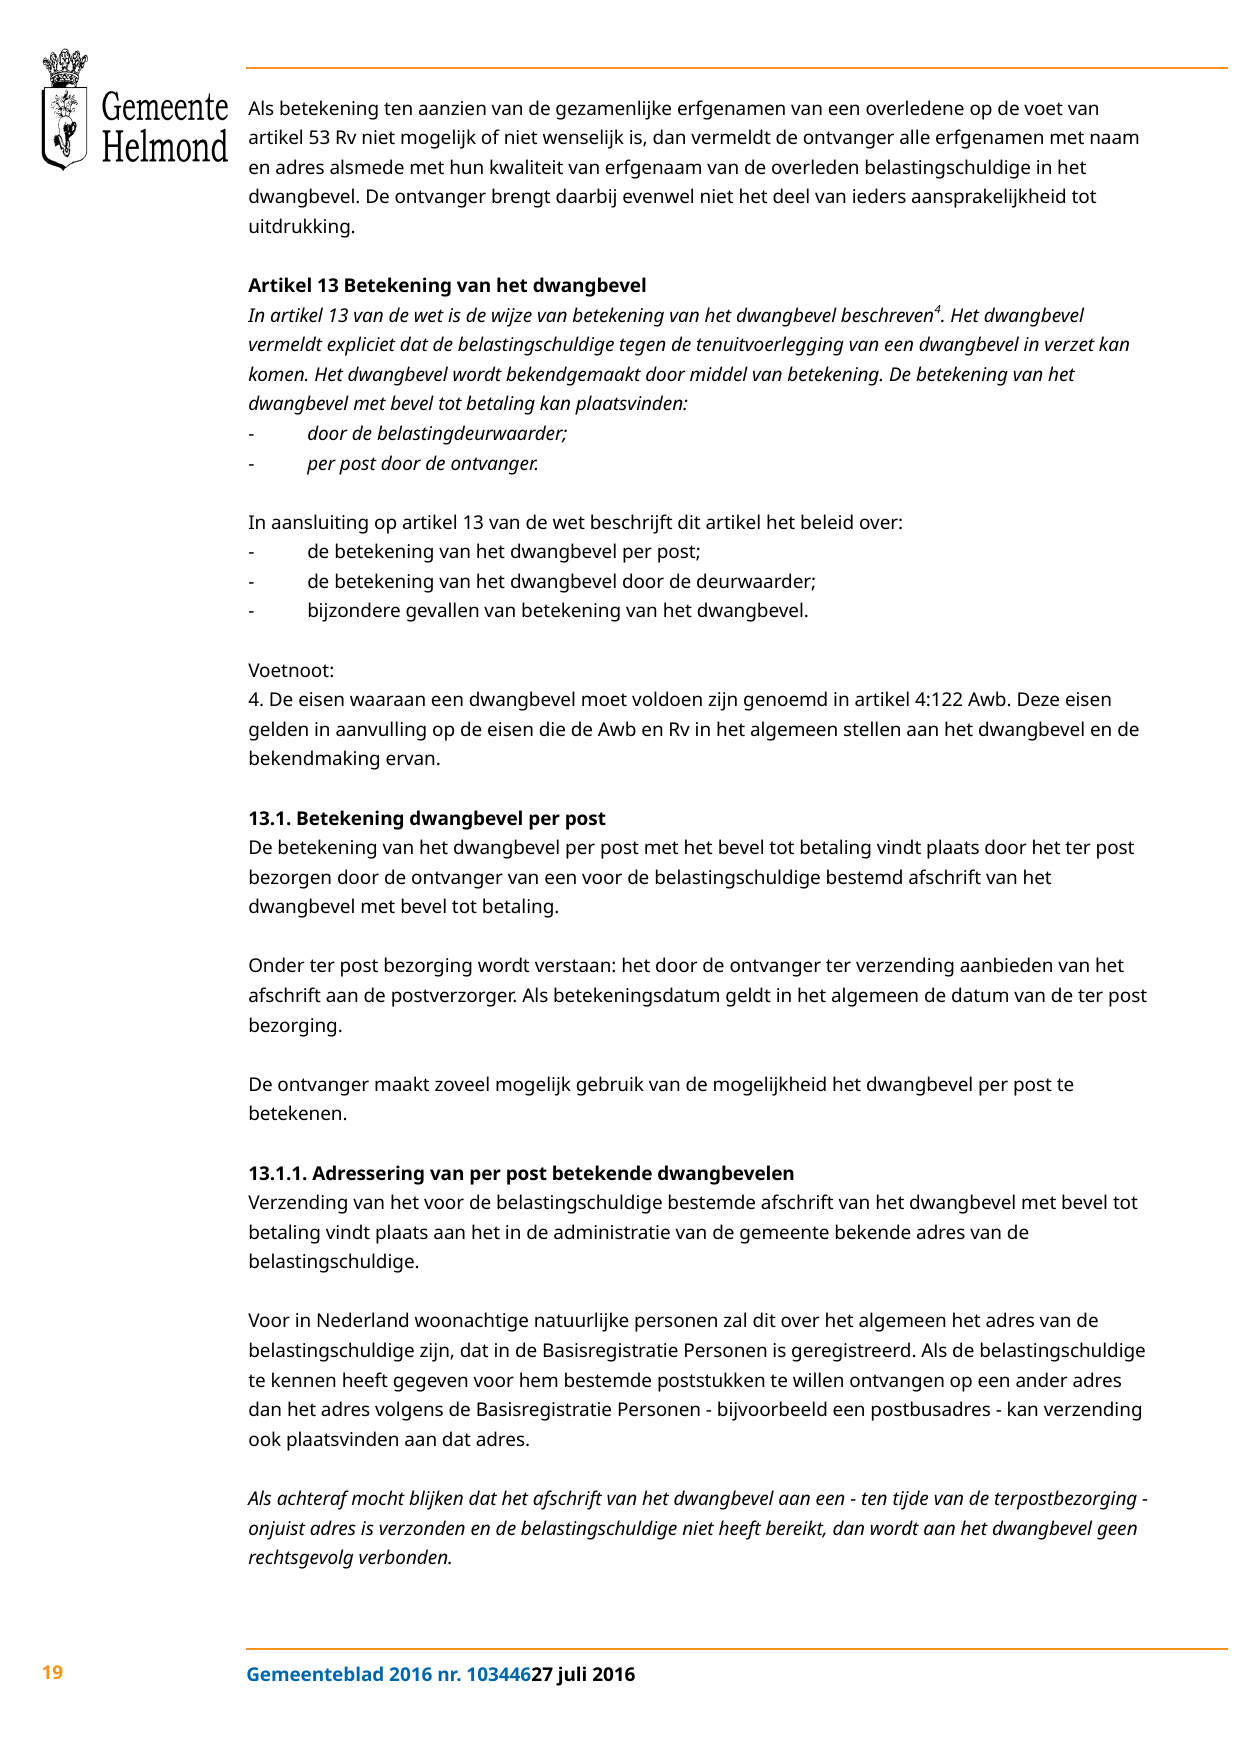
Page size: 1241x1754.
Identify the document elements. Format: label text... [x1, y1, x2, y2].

list de betekening van het dwangbevel door de deurwaarder; [248, 568, 1152, 594]
text In artikel 13 van de wet is de wijze van betekening van het dwangbevel beschreven4. Het dwangbevel vermeldt expliciet dat de belastingschuldige tegen de tenuitvoerlegging van een dwangbevel in verzet kan komen. Het dwangbevel wordt bekendgemaakt door middel van betekening. De betekening van het dwangbevel met bevel tot betaling kan plaatsvinden: [248, 302, 1152, 416]
list bijzondere gevallen van betekening van het dwangbevel. [248, 598, 1152, 623]
text Als betekening ten aanzien van de gezamenlijke erfgenamen van een overledene op de voet van artikel 53 Rv niet mogelijk of niet wenselijk is, dan vermeldt de ontvanger alle erfgenamen met naam en adres alsmede met hun kwaliteit van erfgenaam van de overleden belastingschuldige in het dwangbevel. De ontvanger brengt daarbij evenwel niet het deel van ieders aansprakelijkheid tot uitdrukking. [248, 95, 1152, 239]
text In aansluiting op artikel 13 van de wet beschrijft dit artikel het beleid over: [248, 509, 1152, 535]
text De betekening van het dwangbevel per post met het bevel tot betaling vindt plaats door het ter post bezorgen door de ontvanger van een voor de belastingschuldige bestemd afschrift van het dwangbevel met bevel tot betaling. [248, 834, 1152, 919]
text Artikel 13 Betekening van het dwangbevel [248, 272, 1152, 298]
text 13.1. Betekening dwangbevel per post [248, 805, 1152, 831]
text De ontvanger maakt zoveel mogelijk gebruik van de mogelijkheid het dwangbevel per post te betekenen. [248, 1071, 1152, 1126]
text 13.1.1. Adressering van per post betekende dwangbevelen [248, 1160, 1152, 1186]
text Verzending van het voor de belastingschuldige bestemde afschrift van het dwangbevel met bevel tot betaling vindt plaats aan het in de administratie van de gemeente bekende adres van de belastingschuldige. [248, 1189, 1152, 1274]
text Voetnoot: [248, 657, 1152, 683]
list per post door de ontvanger. [248, 450, 1152, 476]
text Onder ter post bezorging wordt verstaan: het door de ontvanger ter verzending aanbieden van het afschrift aan de postverzorger. Als betekeningsdatum geldt in het algemeen de datum van de ter post bezorging. [248, 953, 1152, 1038]
text Voor in Nederland woonachtige natuurlijke personen zal dit over het algemeen het adres van de belastingschuldige zijn, dat in de Basisregistratie Personen is geregistreerd. Als de belastingschuldige te kennen heeft gegeven voor hem bestemde poststukken te willen ontvangen op een ander adres dan het adres volgens de Basisregistratie Personen - bijvoorbeeld een postbusadres - kan verzending ook plaatsvinden aan dat adres. [248, 1308, 1152, 1452]
text 4. De eisen waaraan een dwangbevel moet voldoen zijn genoemd in artikel 4:122 Awb. Deze eisen gelden in aanvulling op de eisen die de Awb en Rv in het algemeen stellen aan het dwangbevel en de bekendmaking ervan. [248, 686, 1152, 771]
text Als achteraf mocht blijken dat het afschrift van het dwangbevel aan een - ten tijde van de terpostbezorging - onjuist adres is verzonden en de belastingschuldige niet heeft bereikt, dan wordt aan het dwangbevel geen rechtsgevolg verbonden. [248, 1485, 1152, 1570]
list door de belastingdeurwaarder; [248, 420, 1152, 446]
picture [41, 47, 231, 172]
list de betekening van het dwangbevel per post; [248, 538, 1152, 564]
